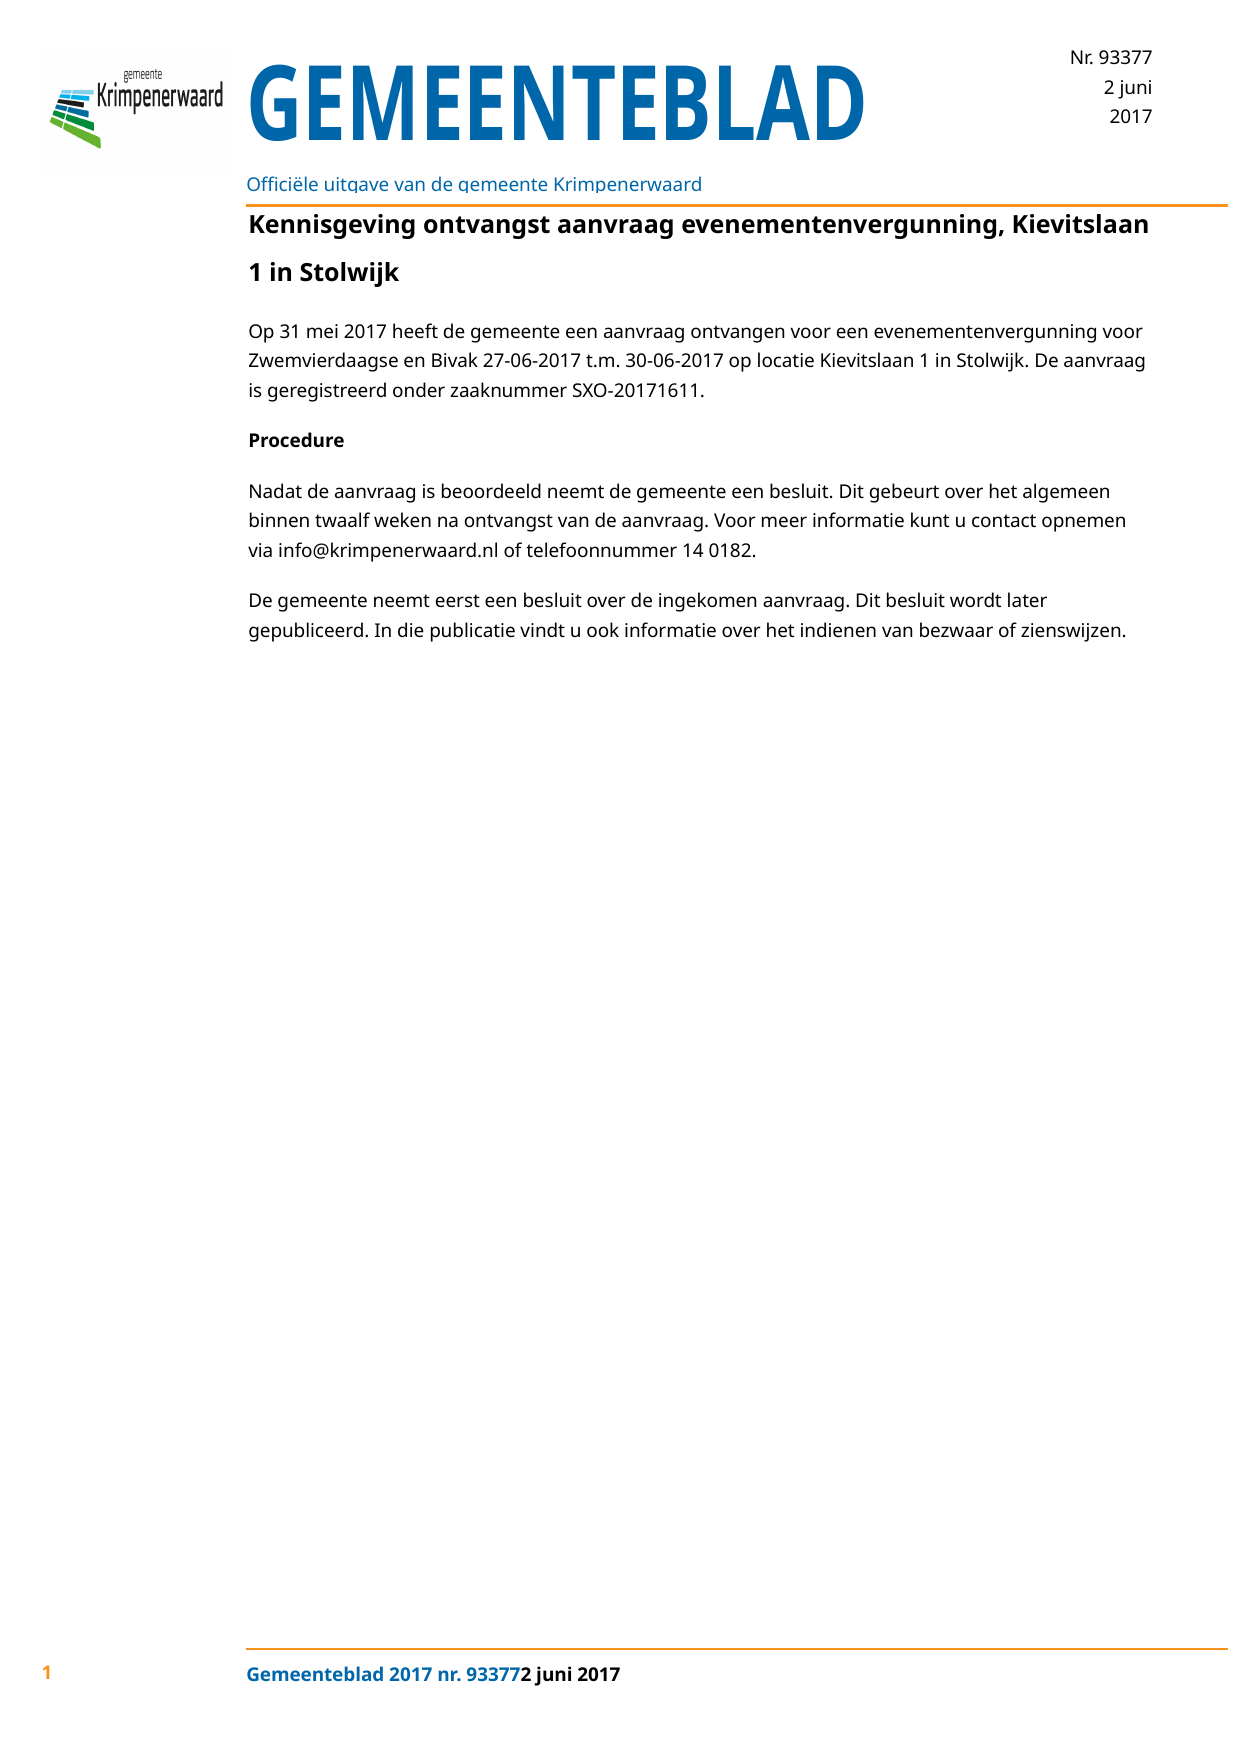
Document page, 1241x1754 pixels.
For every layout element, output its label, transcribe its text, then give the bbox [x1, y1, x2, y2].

picture [41, 47, 231, 172]
text De gemeente neemt eerst een besluit over de ingekomen aanvraag. Dit besluit wordt later gepubliceerd. In die publicatie vindt u ook informatie over het indienen van bezwaar of zienswijzen. [248, 587, 1152, 643]
text Nadat de aanvraag is beoordeeld neemt de gemeente een besluit. Dit gebeurt over het algemeen binnen twaalf weken na ontvangst van de aanvraag. Voor meer informatie kunt u contact opnemen via info@krimpenerwaard.nl of telefoonnummer 14 0182. [248, 478, 1152, 563]
text Op 31 mei 2017 heeft de gemeente een aanvraag ontvangen voor een evenementenvergunning voor Zwemvierdaagse en Bivak 27-06-2017 t.m. 30-06-2017 op locatie Kievitslaan 1 in Stolwijk. De aanvraag is geregistreerd onder zaaknummer SXO-20171611. [248, 318, 1152, 403]
text Procedure [248, 427, 1152, 453]
text Kennisgeving ontvangst aanvraag evenementenvergunning, Kievitslaan 1 in Stolwijk [248, 207, 1152, 288]
